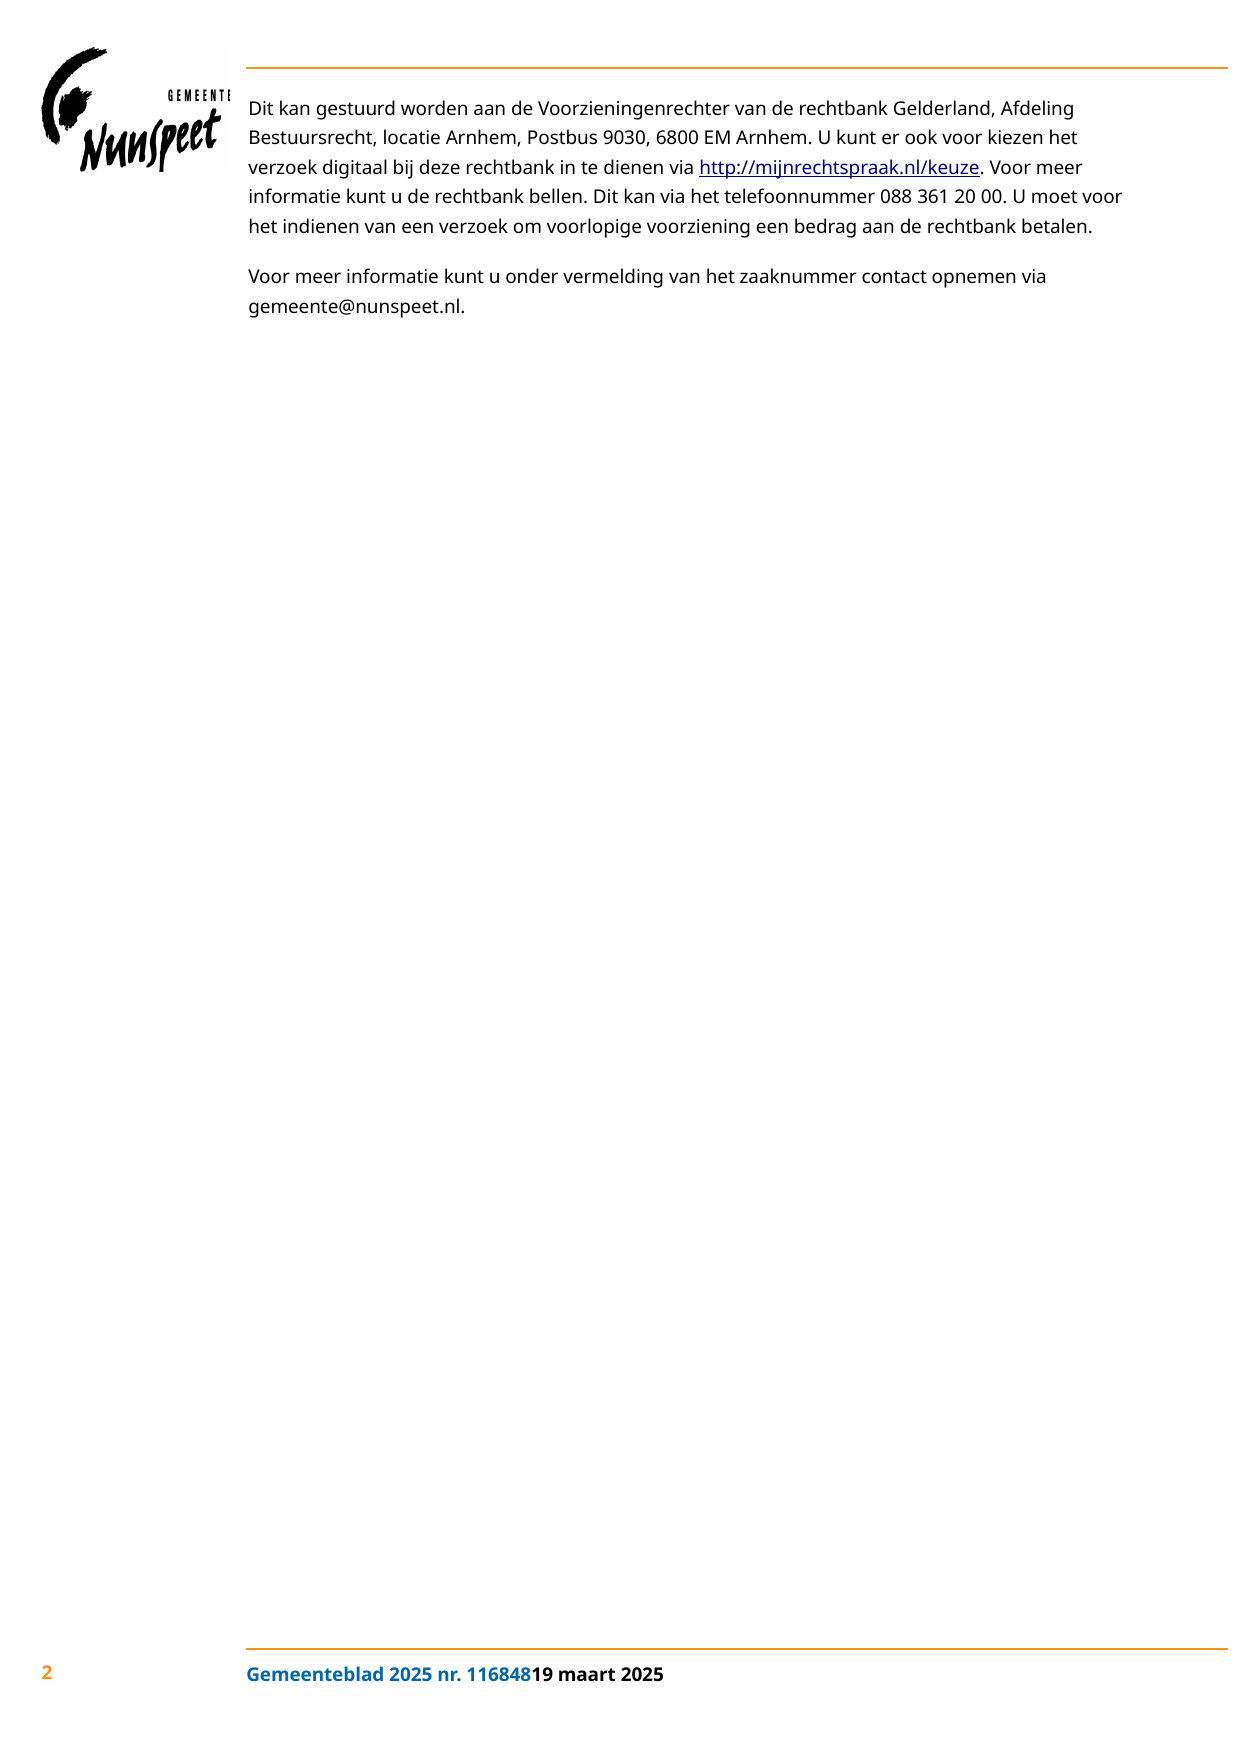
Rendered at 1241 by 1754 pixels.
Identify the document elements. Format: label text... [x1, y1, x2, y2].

text Voor meer informatie kunt u onder vermelding van het zaaknummer contact opnemen via gemeente@nunspeet.nl. [248, 263, 1152, 319]
picture [41, 47, 231, 172]
text Dit kan gestuurd worden aan de Voorzieningenrechter van de rechtbank Gelderland, Afdeling Bestuursrecht, locatie Arnhem, Postbus 9030, 6800 EM Arnhem. U kunt er ook voor kiezen het verzoek digitaal bij deze rechtbank in te dienen via http://mijnrechtspraak.nl/keuze. Voor meer informatie kunt u de rechtbank bellen. Dit kan via het telefoonnummer 088 361 20 00. U moet voor het indienen van een verzoek om voorlopige voorziening een bedrag aan de rechtbank betalen. [248, 95, 1152, 239]
